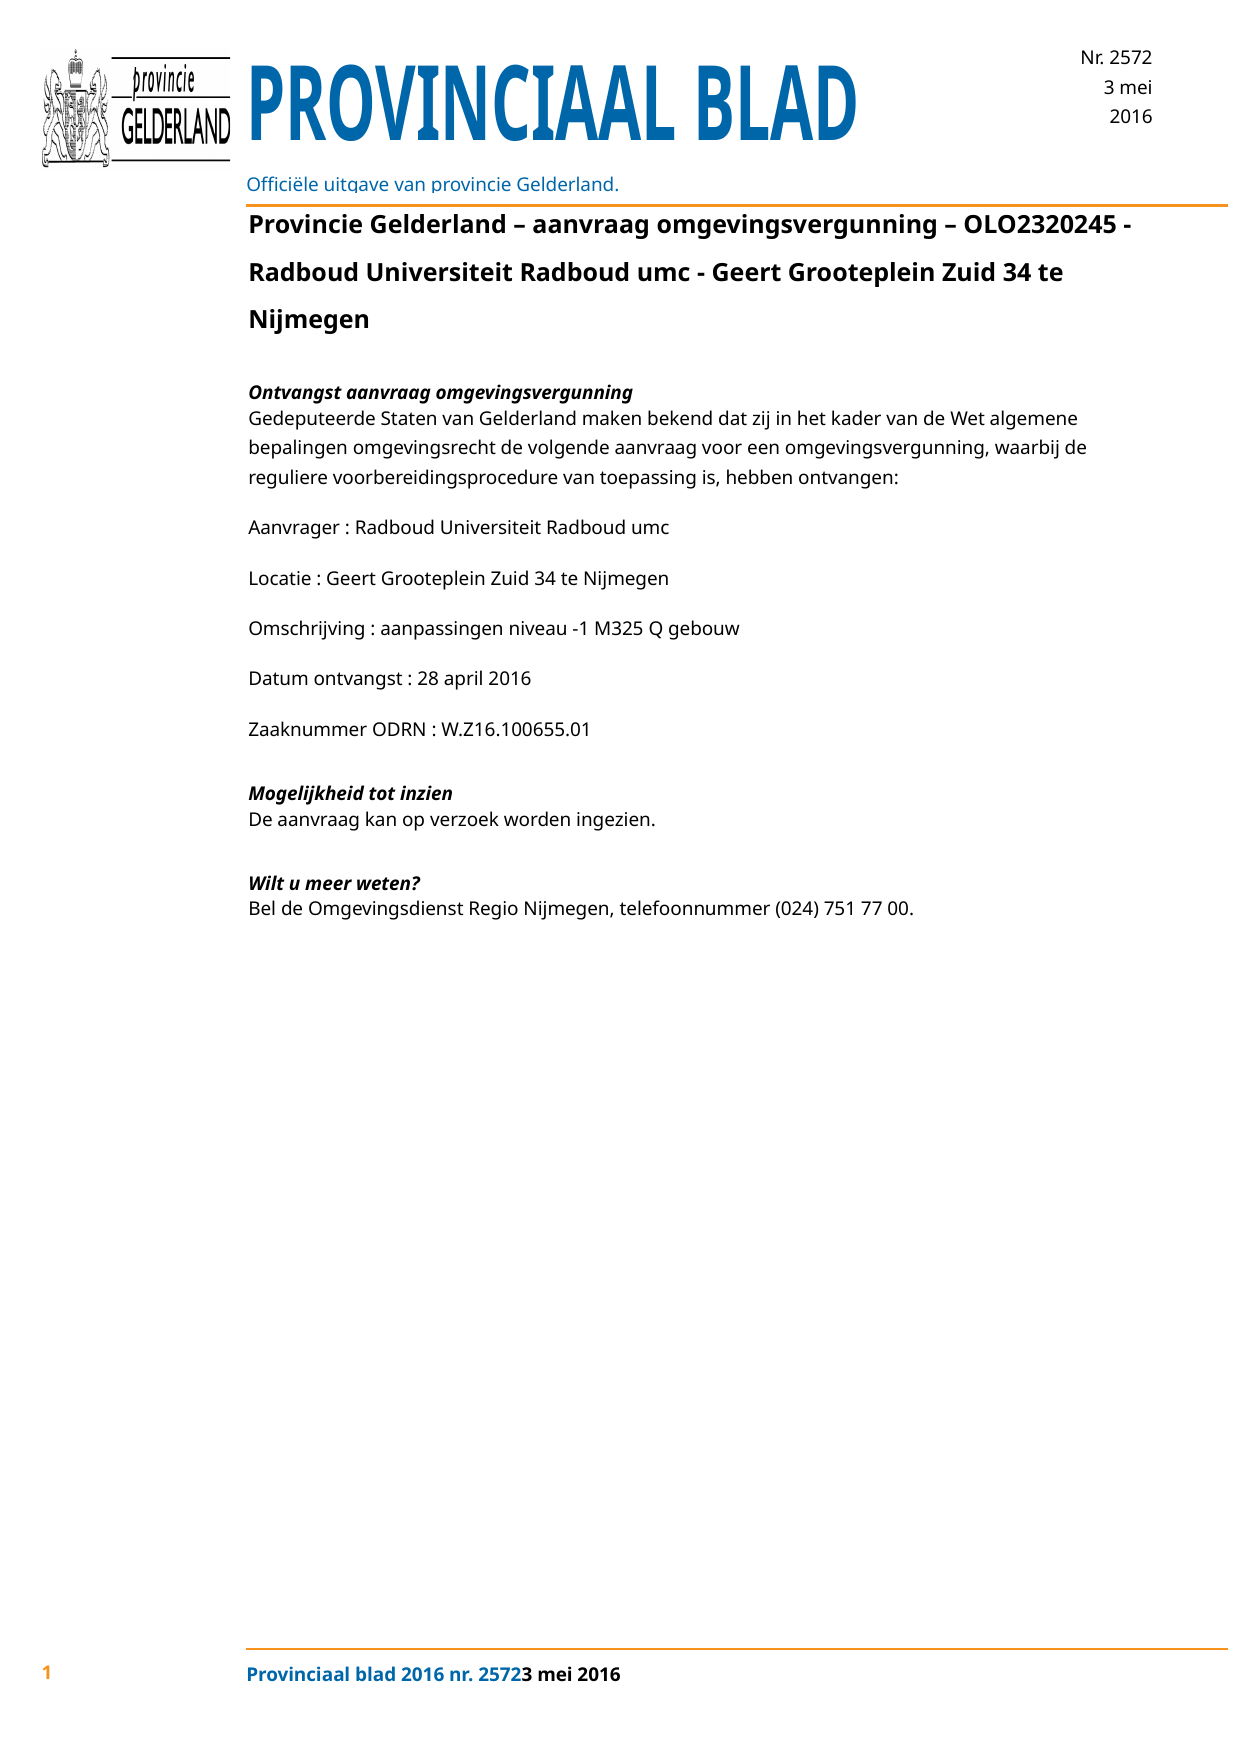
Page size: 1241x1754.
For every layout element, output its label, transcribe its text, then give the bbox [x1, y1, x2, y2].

text Wilt u meer weten? [248, 870, 1152, 895]
text Bel de Omgevingsdienst Regio Nijmegen, telefoonnummer (024) 751 77 00. [248, 895, 1152, 921]
text Locatie : Geert Grooteplein Zuid 34 te Nijmegen [248, 565, 1152, 591]
text Gedeputeerde Staten van Gelderland maken bekend dat zij in het kader van de Wet algemene bepalingen omgevingsrecht de volgende aanvraag voor een omgevingsvergunning, waarbij de reguliere voorbereidingsprocedure van toepassing is, hebben ontvangen: [248, 405, 1152, 490]
text De aanvraag kan op verzoek worden ingezien. [248, 806, 1152, 831]
text Mogelijkheid tot inzien [248, 780, 1152, 806]
text Ontvangst aanvraag omgevingsvergunning [248, 379, 1152, 405]
text Omschrijving : aanpassingen niveau -1 M325 Q gebouw [248, 615, 1152, 641]
text Datum ontvangst : 28 april 2016 [248, 666, 1152, 691]
text Provincie Gelderland – aanvraag omgevingsvergunning – OLO2320245 - Radboud Universiteit Radboud umc - Geert Grooteplein Zuid 34 te Nijmegen [248, 207, 1152, 336]
text Aanvrager : Radboud Universiteit Radboud umc [248, 514, 1152, 540]
text Zaaknummer ODRN : W.Z16.100655.01 [248, 716, 1152, 742]
picture [41, 47, 231, 172]
